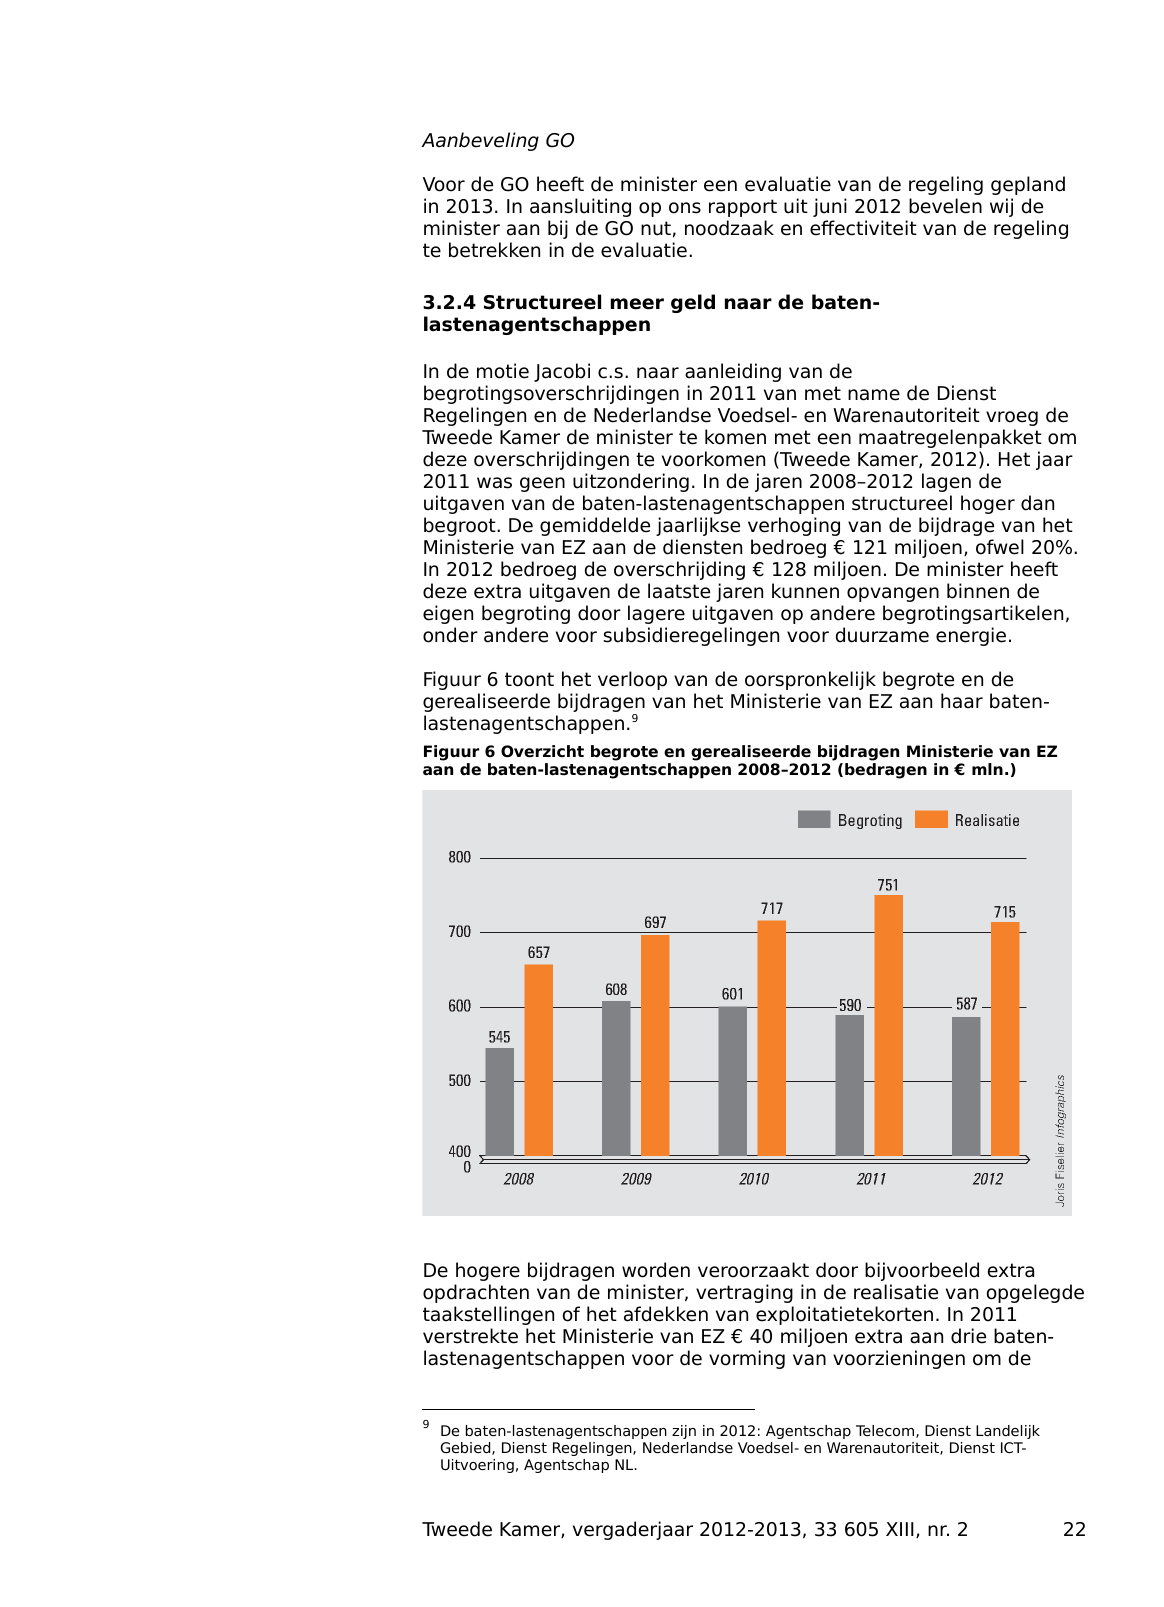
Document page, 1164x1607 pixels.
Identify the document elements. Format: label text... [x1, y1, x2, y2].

text De baten-lastenagentschappen zijn in 2012: Agentschap Telecom, Dienst Landelijk Gebied, Dienst Regelingen, Nederlandse Voedsel- en Warenautoriteit, Dienst ICT-Uitvoering, Agentschap NL. [422, 1418, 1087, 1474]
text De hogere bijdragen worden veroorzaakt door bijvoorbeeld extra opdrachten van de minister, vertraging in de realisatie van opgelegde taakstellingen of het afdekken van exploitatietekorten. In 2011 verstrekte het Ministerie van EZ € 40 miljoen extra aan drie baten-lastenagentschappen voor de vorming van voorzieningen om de [422, 1260, 1087, 1370]
subtitle 3.2.4 Structureel meer geld naar de baten-lastenagentschappen [422, 292, 1087, 336]
picture [422, 790, 1072, 1216]
text Figuur 6 toont het verloop van de oorspronkelijk begrote en de gerealiseerde bijdragen van het Ministerie van EZ aan haar baten-lastenagentschappen. [422, 669, 1087, 735]
text Voor de GO heeft de minister een evaluatie van de regeling gepland in 2013. In aansluiting op ons rapport uit juni 2012 bevelen wij de minister aan bij de GO nut, noodzaak en effectiviteit van de regeling te betrekken in de evaluatie. [422, 174, 1087, 262]
text Figuur 6 Overzicht begrote en gerealiseerde bijdragen Ministerie van EZ aan de baten-lastenagentschappen 2008–2012 (bedragen in € mln.) [422, 743, 1072, 779]
text In de motie Jacobi c.s. naar aanleiding van de begrotingsoverschrijdingen in 2011 van met name de Dienst Regelingen en de Nederlandse Voedsel- en Warenautoriteit vroeg de Tweede Kamer de minister te komen met een maatregelenpakket om deze overschrijdingen te voorkomen (Tweede Kamer, 2012). Het jaar 2011 was geen uitzondering. In de jaren 2008–2012 lagen de uitgaven van de baten-lastenagentschappen structureel hoger dan begroot. De gemiddelde jaarlijkse verhoging van de bijdrage van het Ministerie van EZ aan de diensten bedroeg € 121 miljoen, ofwel 20%. In 2012 bedroeg de overschrijding € 128 miljoen. De minister heeft deze extra uitgaven de laatste jaren kunnen opvangen binnen de eigen begroting door lagere uitgaven op andere begrotingsartikelen, onder andere voor subsidieregelingen voor duurzame energie. [422, 361, 1087, 647]
subtitle Aanbeveling GO [422, 130, 1087, 152]
